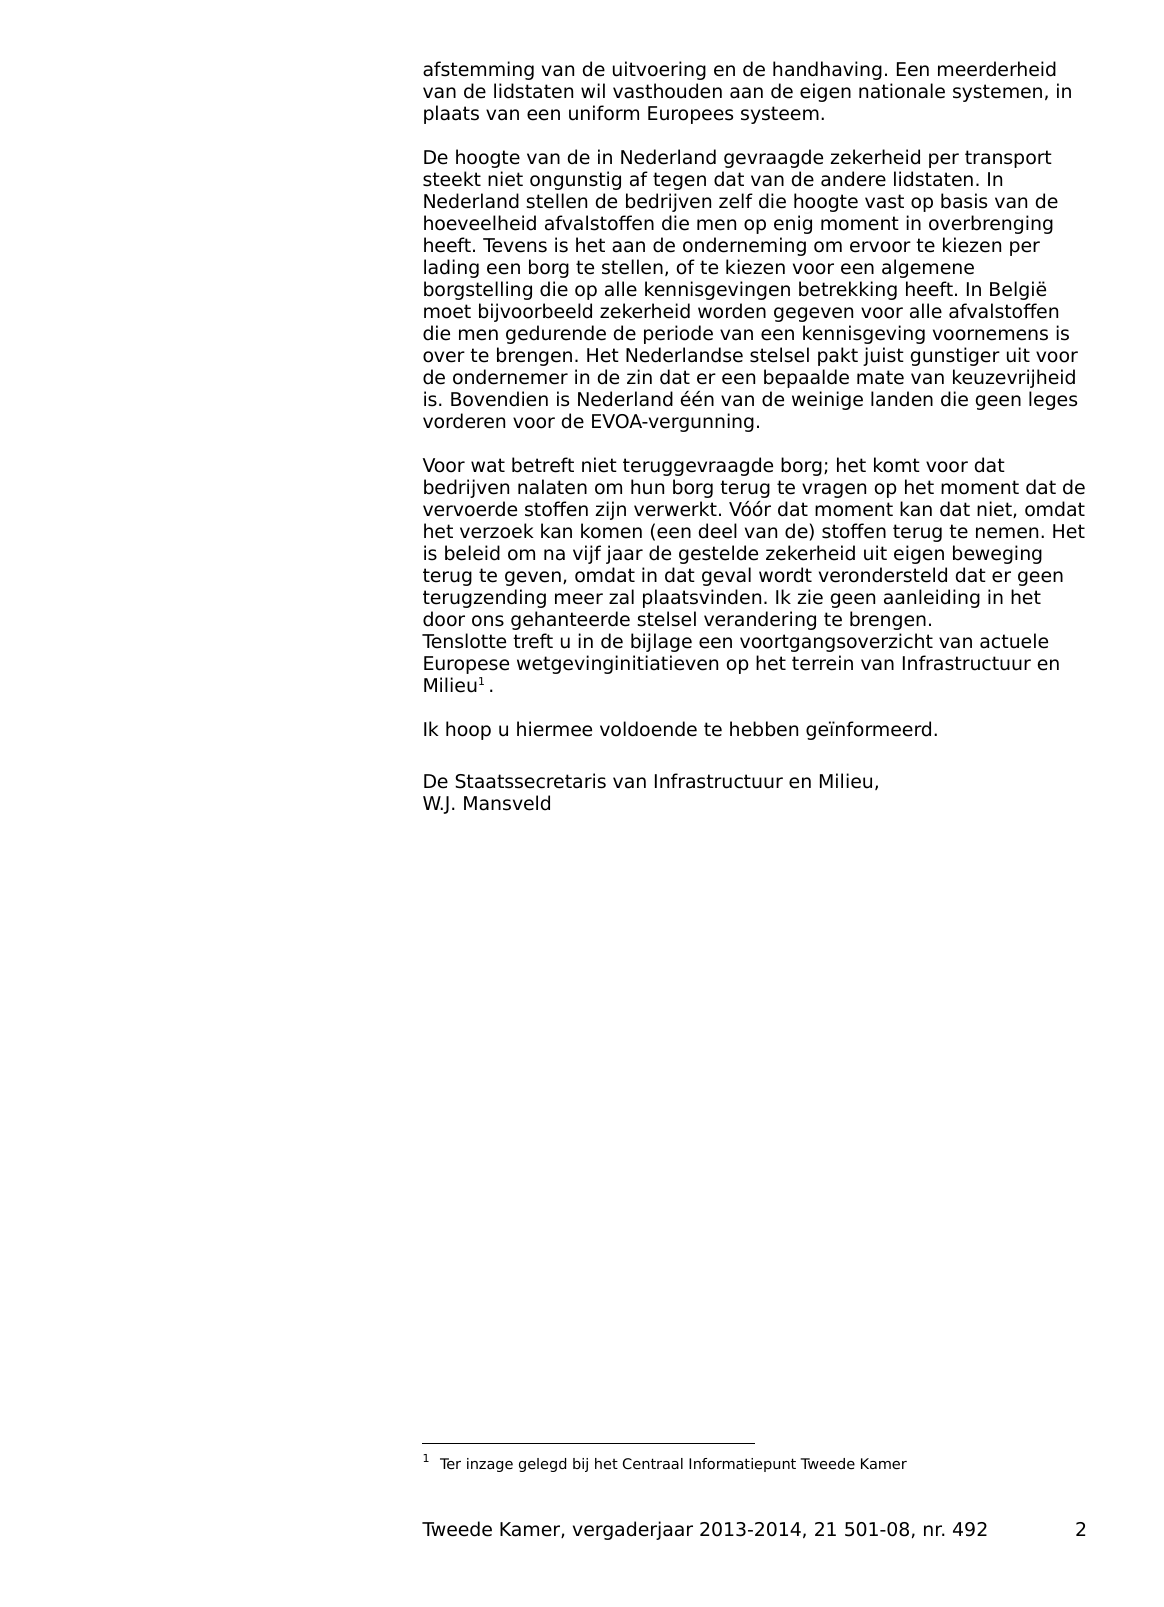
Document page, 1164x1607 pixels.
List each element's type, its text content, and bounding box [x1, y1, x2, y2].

text De hoogte van de in Nederland gevraagde zekerheid per transport steekt niet ongunstig af tegen dat van de andere lidstaten. In Nederland stellen de bedrijven zelf die hoogte vast op basis van de hoeveelheid afvalstoffen die men op enig moment in overbrenging heeft. Tevens is het aan de onderneming om ervoor te kiezen per lading een borg te stellen, of te kiezen voor een algemene borgstelling die op alle kennisgevingen betrekking heeft. In België moet bijvoorbeeld zekerheid worden gegeven voor alle afvalstoffen die men gedurende de periode van een kennisgeving voornemens is over te brengen. Het Nederlandse stelsel pakt juist gunstiger uit voor de ondernemer in de zin dat er een bepaalde mate van keuzevrijheid is. Bovendien is Nederland één van de weinige landen die geen leges vorderen voor de EVOA-vergunning. [422, 147, 1087, 433]
text afstemming van de uitvoering en de handhaving. Een meerderheid van de lidstaten wil vasthouden aan de eigen nationale systemen, in plaats van een uniform Europees systeem. [422, 59, 1087, 125]
text Ter inzage gelegd bij het Centraal Informatiepunt Tweede Kamer [422, 1452, 1087, 1474]
text Tenslotte treft u in de bijlage een voortgangsoverzicht van actuele Europese wetgevinginitiatieven op het terrein van Infrastructuur en Milieu. [422, 631, 1087, 697]
text De Staatssecretaris van Infrastructuur en Milieu, W.J. Mansveld [422, 771, 1087, 815]
text Ik hoop u hiermee voldoende te hebben geïnformeerd. [422, 719, 1087, 741]
text Voor wat betreft niet teruggevraagde borg; het komt voor dat bedrijven nalaten om hun borg terug te vragen op het moment dat de vervoerde stoffen zijn verwerkt. Vóór dat moment kan dat niet, omdat het verzoek kan komen (een deel van de) stoffen terug te nemen. Het is beleid om na vijf jaar de gestelde zekerheid uit eigen beweging terug te geven, omdat in dat geval wordt verondersteld dat er geen terugzending meer zal plaatsvinden. Ik zie geen aanleiding in het door ons gehanteerde stelsel verandering te brengen. [422, 455, 1087, 631]
